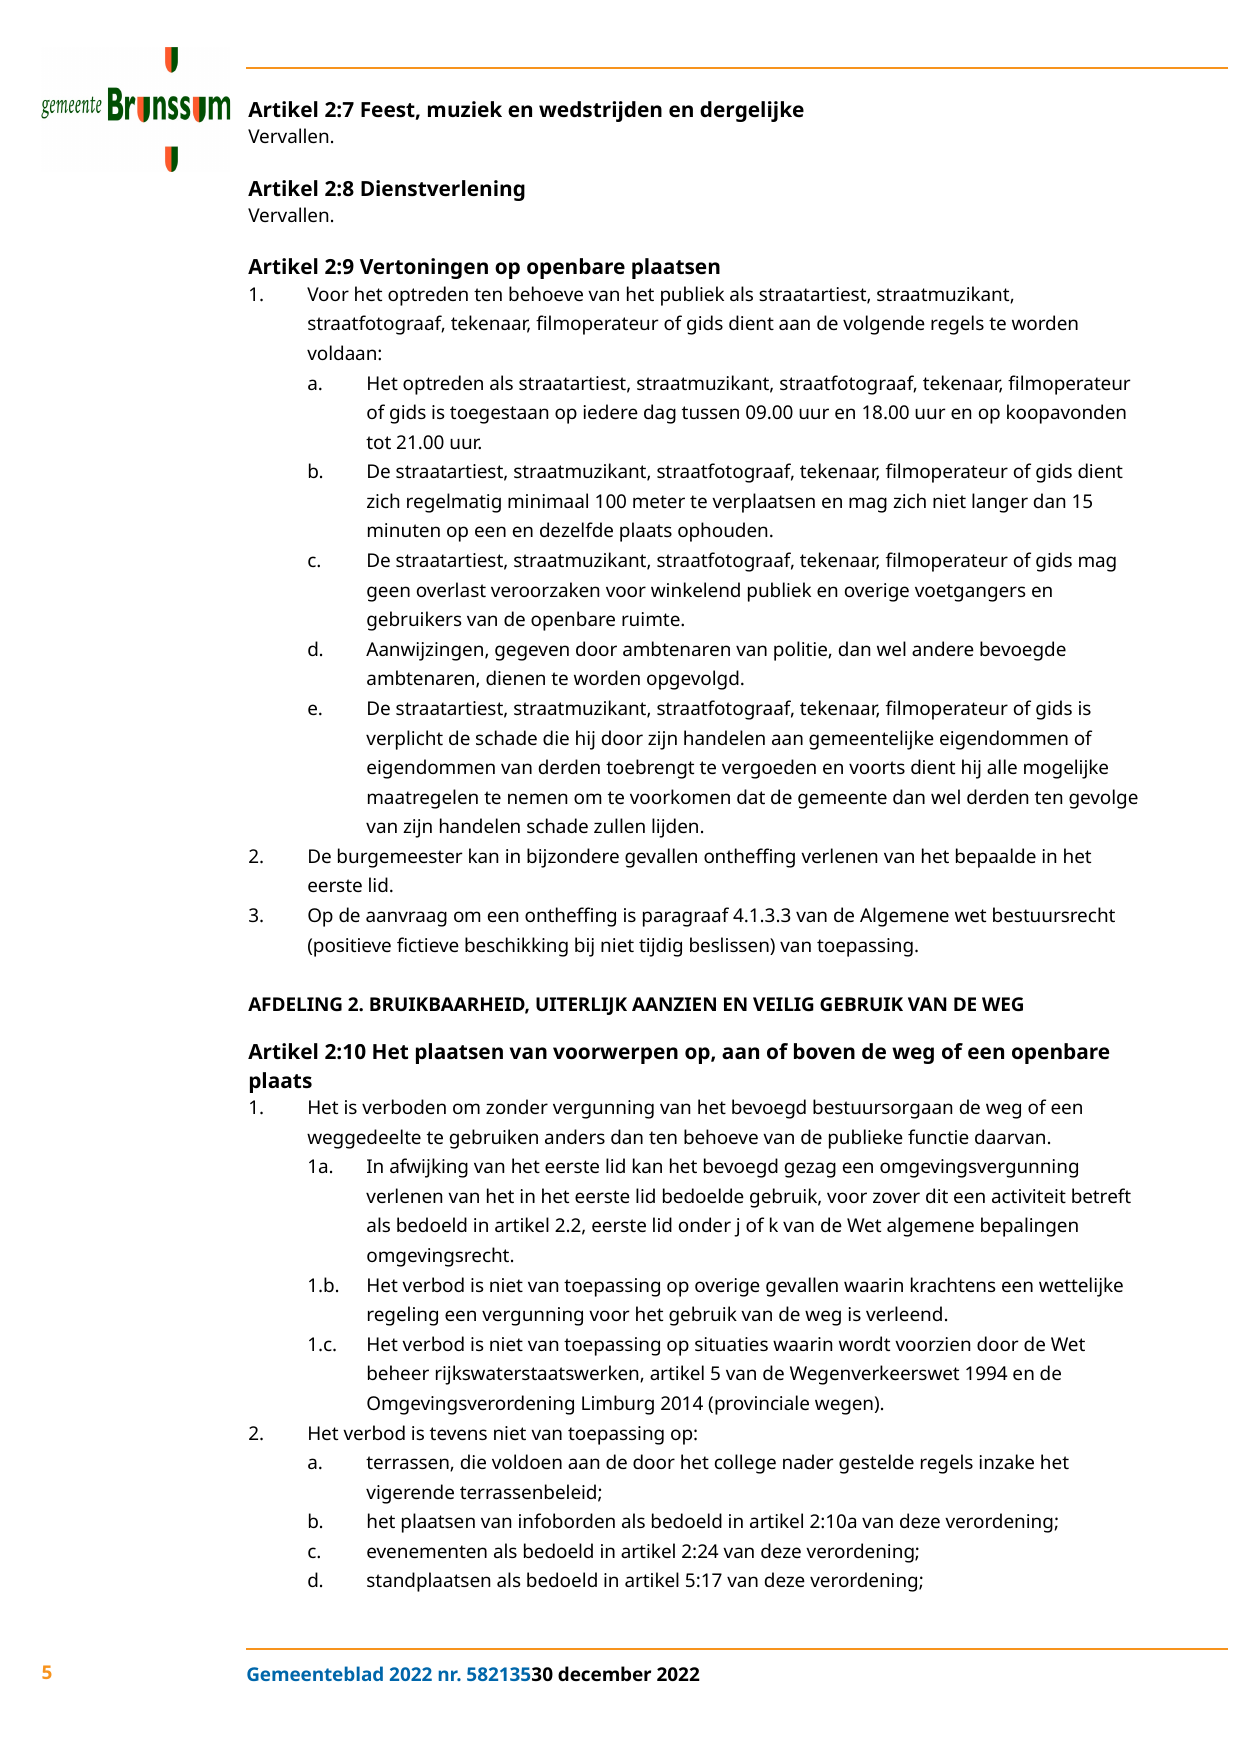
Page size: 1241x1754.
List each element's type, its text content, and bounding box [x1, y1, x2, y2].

list Het verbod is niet van toepassing op situaties waarin wordt voorzien door de Wet beheer rijkswaterstaatswerken, artikel 5 van de Wegenverkeerswet 1994 en de Omgevingsverordening Limburg 2014 (provinciale wegen). [307, 1331, 1152, 1416]
list Voor het optreden ten behoeve van het publiek als straatartiest, straatmuzikant, straatfotograaf, tekenaar, filmoperateur of gids dient aan de volgende regels te worden voldaan: [248, 281, 1152, 366]
text AFDELING 2. BRUIKBAARHEID, UITERLIJK AANZIEN EN VEILIG GEBRUIK VAN DE WEG [248, 991, 1152, 1017]
list In afwijking van het eerste lid kan het bevoegd gezag een omgevingsvergunning verlenen van het in het eerste lid bedoelde gebruik, voor zover dit een activiteit betreft als bedoeld in artikel 2.2, eerste lid onder j of k van de Wet algemene bepalingen omgevingsrecht. [307, 1153, 1152, 1268]
text Artikel 2:8 Dienstverlening [248, 174, 1152, 202]
text Vervallen. [248, 202, 1152, 228]
list evenementen als bedoeld in artikel 2:24 van deze verordening; [307, 1538, 1152, 1564]
list het plaatsen van infoborden als bedoeld in artikel 2:10a van deze verordening; [307, 1508, 1152, 1534]
text Artikel 2:10 Het plaatsen van voorwerpen op, aan of boven de weg of een openbare plaats [248, 1037, 1152, 1094]
list terrassen, die voldoen aan de door het college nader gestelde regels inzake het vigerende terrassenbeleid; [307, 1449, 1152, 1505]
list Het is verboden om zonder vergunning van het bevoegd bestuursorgaan de weg of een weggedeelte te gebruiken anders dan ten behoeve van de publieke functie daarvan. [248, 1094, 1152, 1150]
list De straatartiest, straatmuzikant, straatfotograaf, tekenaar, filmoperateur of gids dient zich regelmatig minimaal 100 meter te verplaatsen en mag zich niet langer dan 15 minuten op een en dezelfde plaats ophouden. [307, 458, 1152, 543]
list Het verbod is tevens niet van toepassing op: [248, 1420, 1152, 1446]
text Artikel 2:9 Vertoningen op openbare plaatsen [248, 252, 1152, 281]
list Het optreden als straatartiest, straatmuzikant, straatfotograaf, tekenaar, filmoperateur of gids is toegestaan op iedere dag tussen 09.00 uur en 18.00 uur en op koopavonden tot 21.00 uur. [307, 370, 1152, 454]
list De straatartiest, straatmuzikant, straatfotograaf, tekenaar, filmoperateur of gids is verplicht de schade die hij door zijn handelen aan gemeentelijke eigendommen of eigendommen van derden toebrengt te vergoeden en voorts dient hij alle mogelijke maatregelen te nemen om te voorkomen dat de gemeente dan wel derden ten gevolge van zijn handelen schade zullen lijden. [307, 695, 1152, 839]
picture [41, 47, 231, 172]
list De burgemeester kan in bijzondere gevallen ontheffing verlenen van het bepaalde in het eerste lid. [248, 843, 1152, 898]
list De straatartiest, straatmuzikant, straatfotograaf, tekenaar, filmoperateur of gids mag geen overlast veroorzaken voor winkelend publiek en overige voetgangers en gebruikers van de openbare ruimte. [307, 547, 1152, 632]
text Artikel 2:7 Feest, muziek en wedstrijden en dergelijke [248, 95, 1152, 123]
text Vervallen. [248, 123, 1152, 149]
list Aanwijzingen, gegeven door ambtenaren van politie, dan wel andere bevoegde ambtenaren, dienen te worden opgevolgd. [307, 636, 1152, 691]
list Het verbod is niet van toepassing op overige gevallen waarin krachtens een wettelijke regeling een vergunning voor het gebruik van de weg is verleend. [307, 1272, 1152, 1327]
list Op de aanvraag om een ontheffing is paragraaf 4.1.3.3 van de Algemene wet bestuursrecht (positieve fictieve beschikking bij niet tijdig beslissen) van toepassing. [248, 902, 1152, 957]
list standplaatsen als bedoeld in artikel 5:17 van deze verordening; [307, 1568, 1152, 1593]
